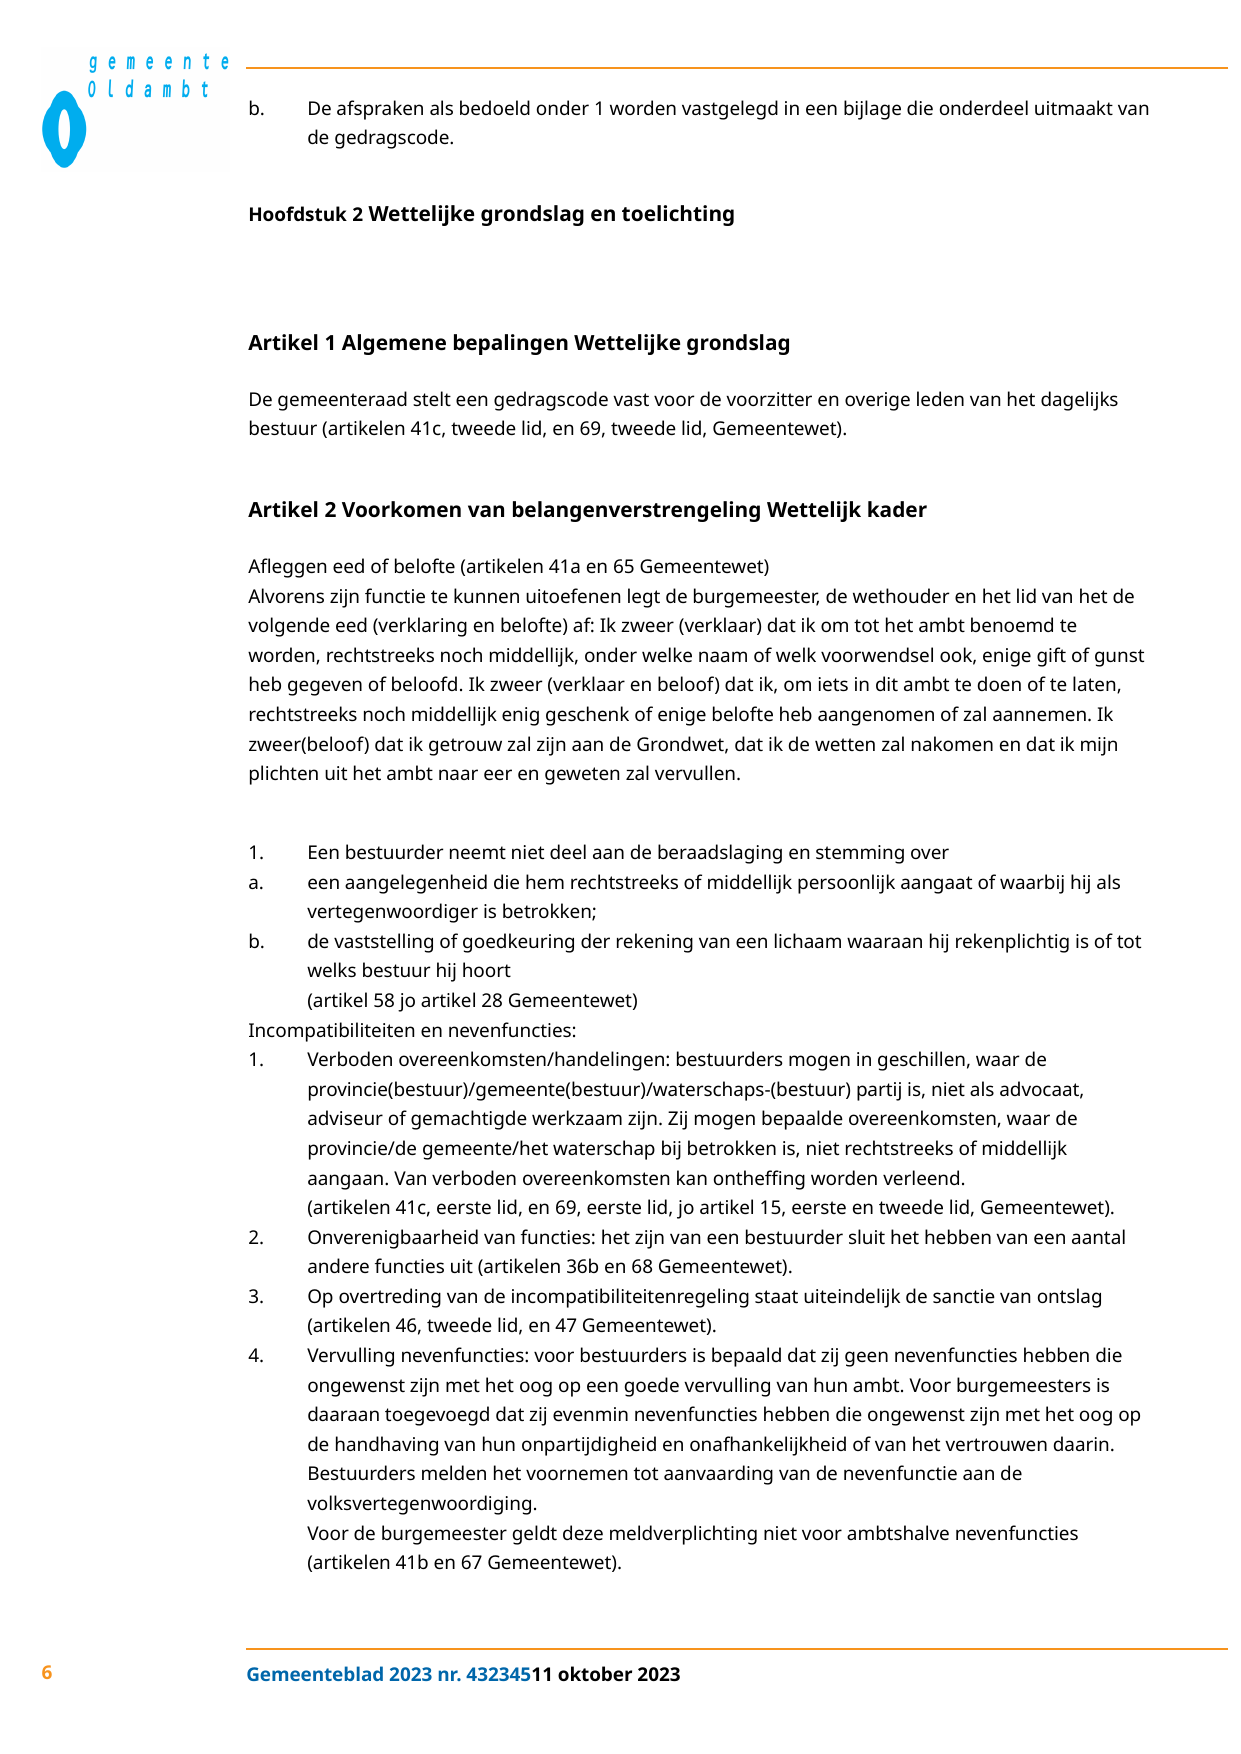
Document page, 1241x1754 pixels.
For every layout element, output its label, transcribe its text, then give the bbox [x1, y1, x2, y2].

list Vervulling nevenfuncties: voor bestuurders is bepaald dat zij geen nevenfuncties hebben die ongewenst zijn met het oog op een goede vervulling van hun ambt. Voor burgemeesters is daaraan toegevoegd dat zij evenmin nevenfuncties hebben die ongewenst zijn met het oog op de handhaving van hun onpartijdigheid en onafhankelijkheid of van het vertrouwen daarin. Bestuurders melden het voornemen tot aanvaarding van de nevenfunctie aan de volksvertegenwoordiging. [248, 1342, 1152, 1516]
text Hoofdstuk 2 Wettelijke grondslag en toelichting [248, 199, 1152, 228]
text Afleggen eed of belofte (artikelen 41a en 65 Gemeentewet) [248, 553, 1152, 579]
list (artikelen 41c, eerste lid, en 69, eerste lid, jo artikel 15, eerste en tweede lid, Gemeentewet). [248, 1194, 1152, 1220]
text Artikel 1 Algemene bepalingen Wettelijke grondslag [248, 328, 1152, 356]
list Verboden overeenkomsten/handelingen: bestuurders mogen in geschillen, waar de provincie(bestuur)/gemeente(bestuur)/waterschaps-(bestuur) partij is, niet als advocaat, adviseur of gemachtigde werkzaam zijn. Zij mogen bepaalde overeenkomsten, waar de provincie/de gemeente/het waterschap bij betrokken is, niet rechtstreeks of middellijk aangaan. Van verboden overeenkomsten kan ontheffing worden verleend. [248, 1046, 1152, 1190]
list de vaststelling of goedkeuring der rekening van een lichaam waaraan hij rekenplichtig is of tot welks bestuur hij hoort [248, 928, 1152, 983]
list een aangelegenheid die hem rechtstreeks of middellijk persoonlijk aangaat of waarbij hij als vertegenwoordiger is betrokken; [248, 869, 1152, 924]
list Voor de burgemeester geldt deze meldverplichting niet voor ambtshalve nevenfuncties (artikelen 41b en 67 Gemeentewet). [248, 1520, 1152, 1575]
list Een bestuurder neemt niet deel aan de beraadslaging en stemming over [248, 839, 1152, 865]
text De gemeenteraad stelt een gedragscode vast voor de voorzitter en overige leden van het dagelijks bestuur (artikelen 41c, tweede lid, en 69, tweede lid, Gemeentewet). [248, 386, 1152, 441]
text Artikel 2 Voorkomen van belangenverstrengeling Wettelijk kader [248, 495, 1152, 524]
picture [41, 47, 231, 172]
text Incompatibiliteiten en nevenfuncties: [248, 1017, 1152, 1042]
list Onverenigbaarheid van functies: het zijn van een bestuurder sluit het hebben van een aantal andere functies uit (artikelen 36b en 68 Gemeentewet). [248, 1224, 1152, 1279]
text Alvorens zijn functie te kunnen uitoefenen legt de burgemeester, de wethouder en het lid van het de volgende eed (verklaring en belofte) af: Ik zweer (verklaar) dat ik om tot het ambt benoemd te worden, rechtstreeks noch middellijk, onder welke naam of welk voorwendsel ook, enige gift of gunst heb gegeven of beloofd. Ik zweer (verklaar en beloof) dat ik, om iets in dit ambt te doen of te laten, rechtstreeks noch middellijk enig geschenk of enige belofte heb aangenomen of zal aannemen. Ik zweer(beloof) dat ik getrouw zal zijn aan de Grondwet, dat ik de wetten zal nakomen en dat ik mijn plichten uit het ambt naar eer en geweten zal vervullen. [248, 583, 1152, 786]
list Op overtreding van de incompatibiliteitenregeling staat uiteindelijk de sanctie van ontslag (artikelen 46, tweede lid, en 47 Gemeentewet). [248, 1283, 1152, 1338]
list De afspraken als bedoeld onder 1 worden vastgelegd in een bijlage die onderdeel uitmaakt van de gedragscode. [248, 95, 1152, 150]
list (artikel 58 jo artikel 28 Gemeentewet) [248, 987, 1152, 1013]
